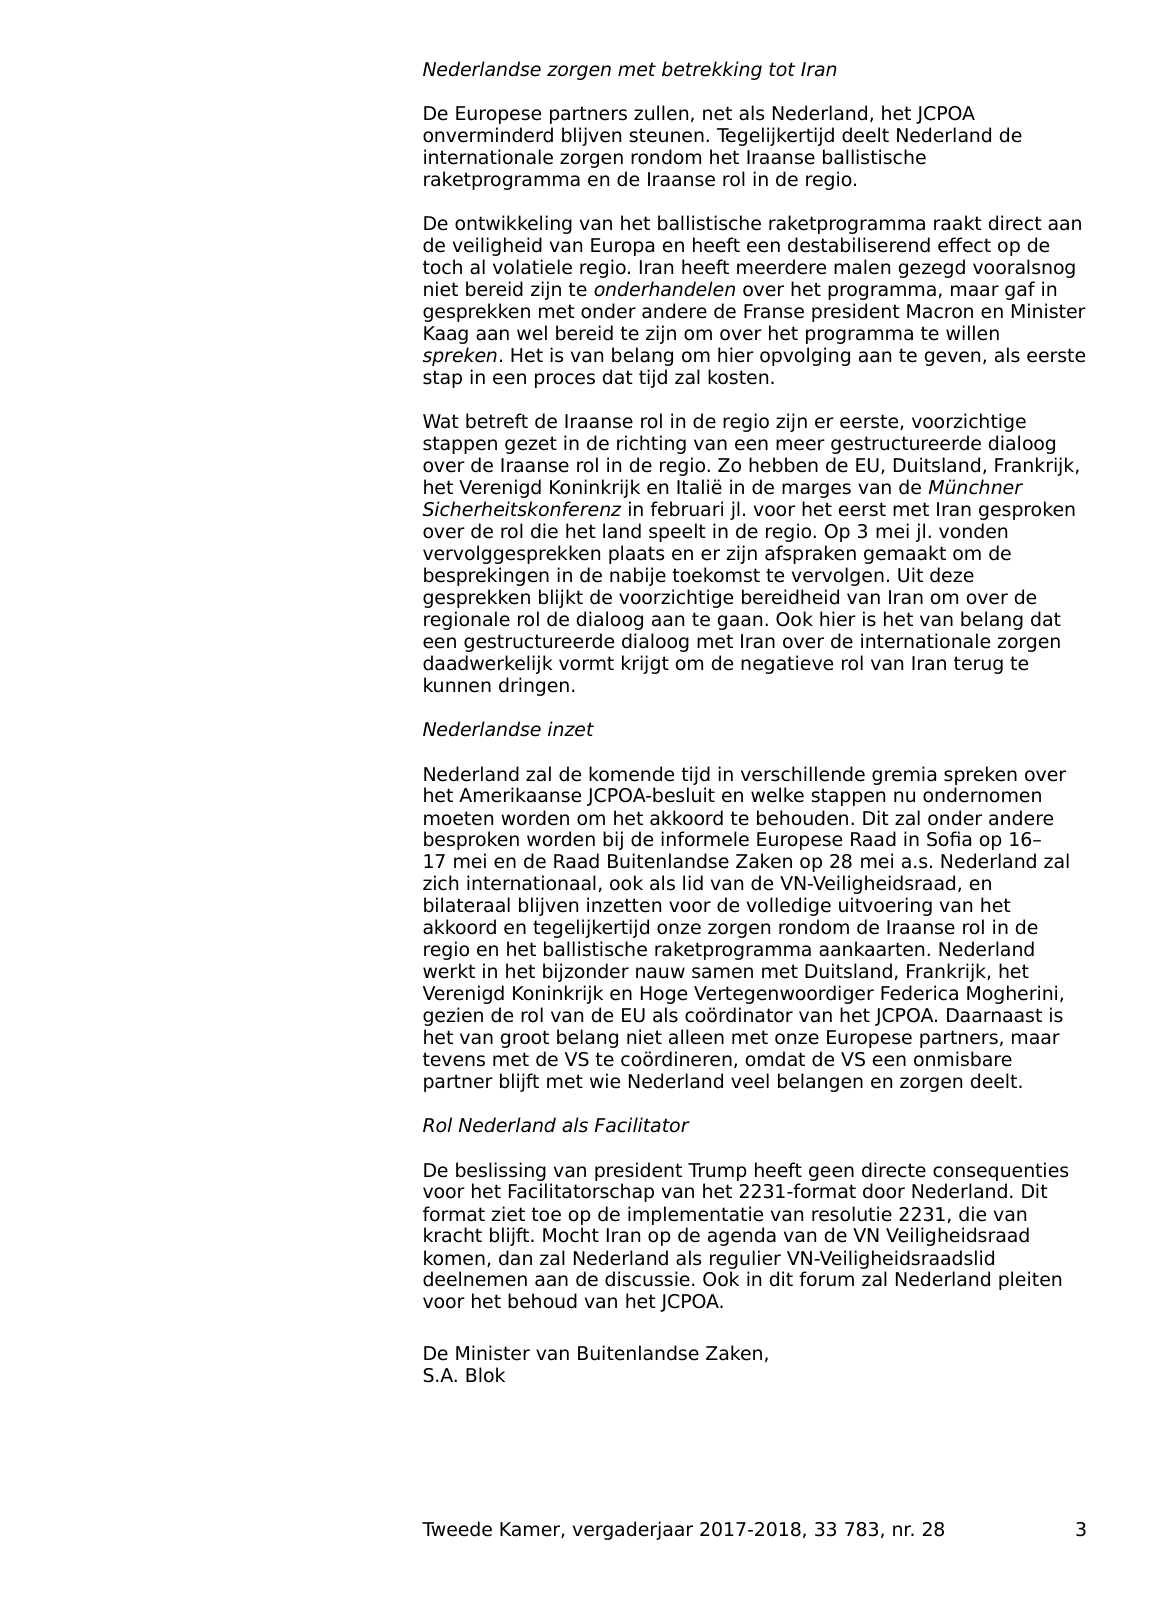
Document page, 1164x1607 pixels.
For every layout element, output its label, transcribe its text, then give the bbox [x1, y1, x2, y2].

text Nederland zal de komende tijd in verschillende gremia spreken over het Amerikaanse JCPOA-besluit en welke stappen nu ondernomen moeten worden om het akkoord te behouden. Dit zal onder andere besproken worden bij de informele Europese Raad in Sofia op 16–17 mei en de Raad Buitenlandse Zaken op 28 mei a.s. Nederland zal zich internationaal, ook als lid van de VN-Veiligheidsraad, en bilateraal blijven inzetten voor de volledige uitvoering van het akkoord en tegelijkertijd onze zorgen rondom de Iraanse rol in de regio en het ballistische raketprogramma aankaarten. Nederland werkt in het bijzonder nauw samen met Duitsland, Frankrijk, het Verenigd Koninkrijk en Hoge Vertegenwoordiger Federica Mogherini, gezien de rol van de EU als coördinator van het JCPOA. Daarnaast is het van groot belang niet alleen met onze Europese partners, maar tevens met de VS te coördineren, omdat de VS een onmisbare partner blijft met wie Nederland veel belangen en zorgen deelt. [422, 763, 1087, 1093]
subtitle Nederlandse zorgen met betrekking tot Iran [422, 59, 1087, 81]
text De ontwikkeling van het ballistische raketprogramma raakt direct aan de veiligheid van Europa en heeft een destabiliserend effect op de toch al volatiele regio. Iran heeft meerdere malen gezegd vooralsnog niet bereid zijn te onderhandelen over het programma, maar gaf in gesprekken met onder andere de Franse president Macron en Minister Kaag aan wel bereid te zijn om over het programma te willen spreken. Het is van belang om hier opvolging aan te geven, als eerste stap in een proces dat tijd zal kosten. [422, 213, 1087, 389]
subtitle Rol Nederland als Facilitator [422, 1115, 1087, 1137]
subtitle Nederlandse inzet [422, 719, 1087, 741]
text De Minister van Buitenlandse Zaken, S.A. Blok [422, 1343, 1087, 1387]
text Wat betreft de Iraanse rol in de regio zijn er eerste, voorzichtige stappen gezet in de richting van een meer gestructureerde dialoog over de Iraanse rol in de regio. Zo hebben de EU, Duitsland, Frankrijk, het Verenigd Koninkrijk en Italië in de marges van de Münchner Sicherheitskonferenz in februari jl. voor het eerst met Iran gesproken over de rol die het land speelt in de regio. Op 3 mei jl. vonden vervolggesprekken plaats en er zijn afspraken gemaakt om de besprekingen in de nabije toekomst te vervolgen. Uit deze gesprekken blijkt de voorzichtige bereidheid van Iran om over de regionale rol de dialoog aan te gaan. Ook hier is het van belang dat een gestructureerde dialoog met Iran over de internationale zorgen daadwerkelijk vormt krijgt om de negatieve rol van Iran terug te kunnen dringen. [422, 411, 1087, 697]
text De Europese partners zullen, net als Nederland, het JCPOA onverminderd blijven steunen. Tegelijkertijd deelt Nederland de internationale zorgen rondom het Iraanse ballistische raketprogramma en de Iraanse rol in de regio. [422, 103, 1087, 191]
text De beslissing van president Trump heeft geen directe consequenties voor het Facilitatorschap van het 2231-format door Nederland. Dit format ziet toe op de implementatie van resolutie 2231, die van kracht blijft. Mocht Iran op de agenda van de VN Veiligheidsraad komen, dan zal Nederland als regulier VN-Veiligheidsraadslid deelnemen aan de discussie. Ook in dit forum zal Nederland pleiten voor het behoud van het JCPOA. [422, 1159, 1087, 1313]
